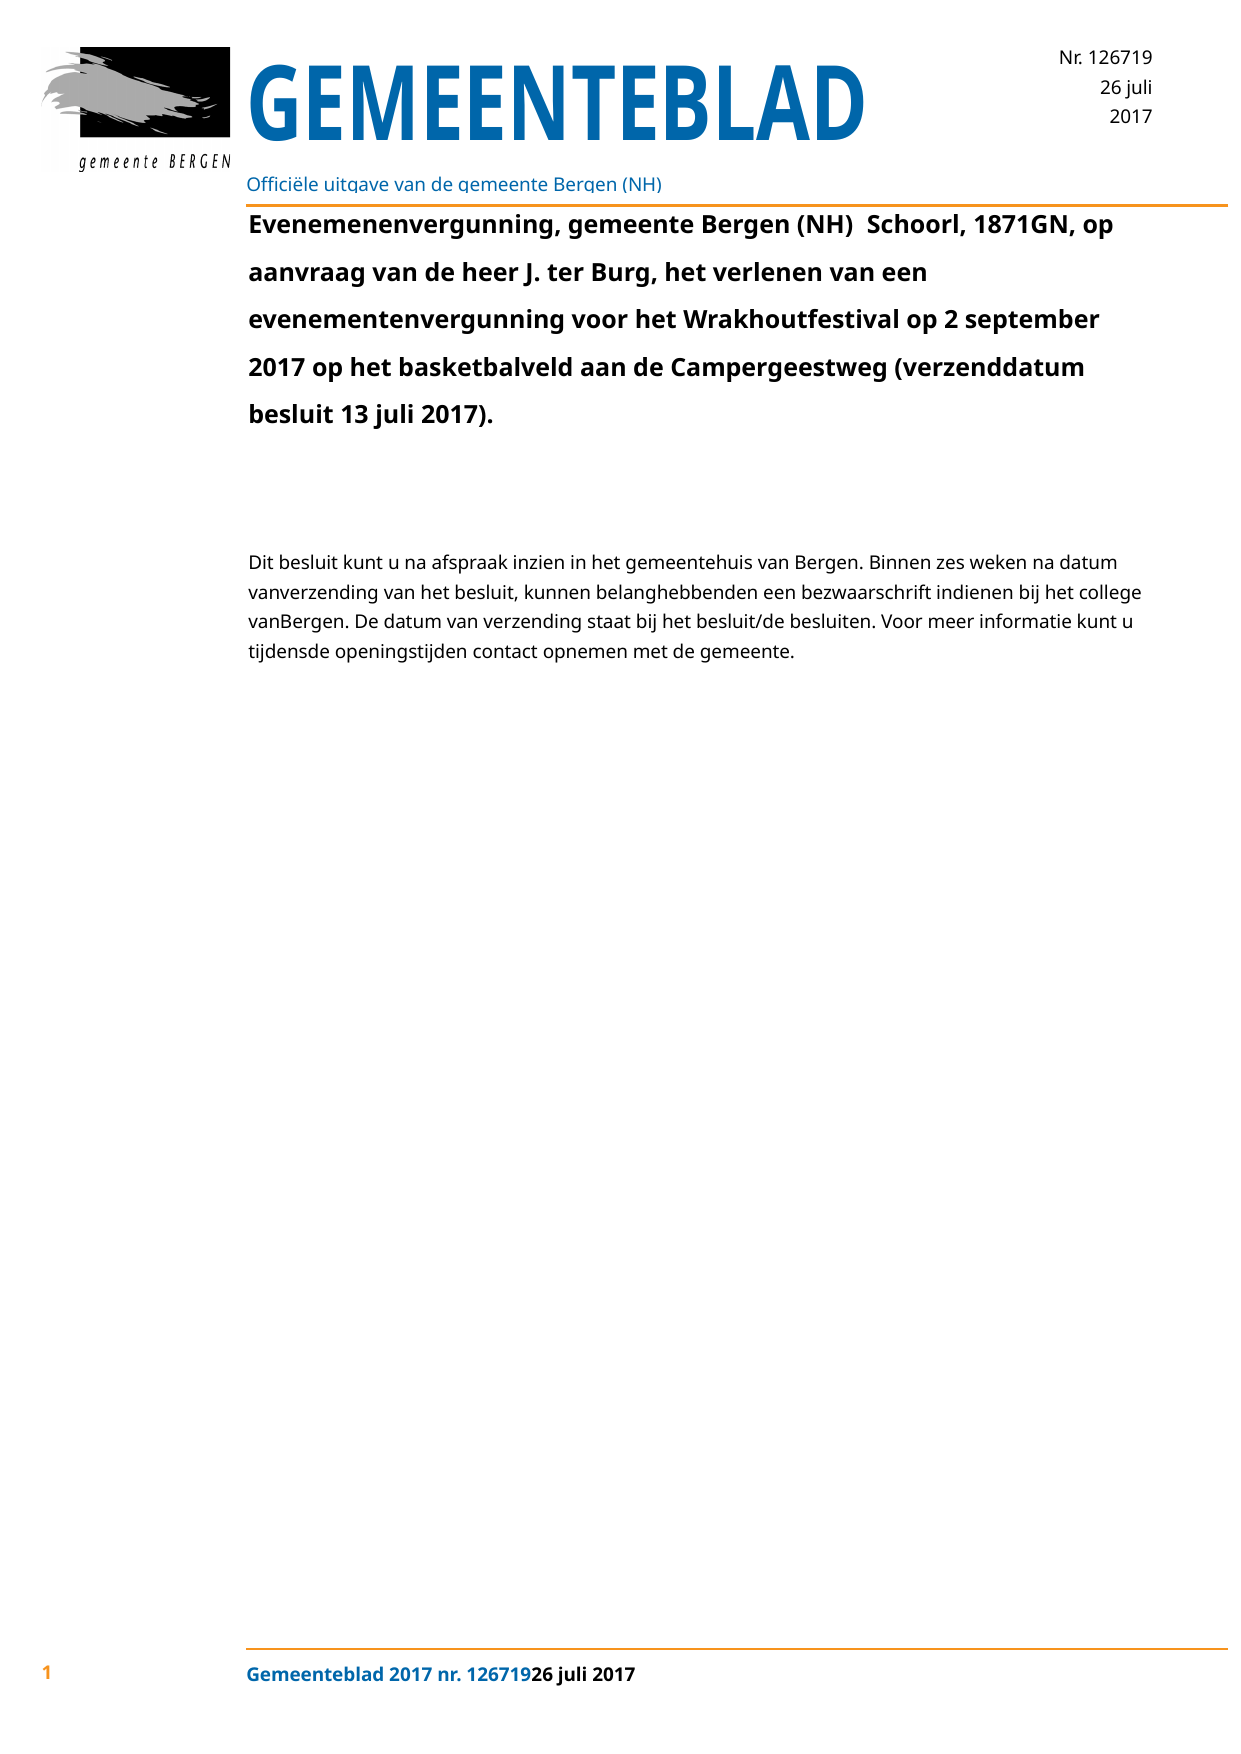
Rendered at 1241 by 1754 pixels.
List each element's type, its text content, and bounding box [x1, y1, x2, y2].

picture [41, 47, 231, 172]
text Evenemenenvergunning, gemeente Bergen (NH) Schoorl, 1871GN, op aanvraag van de heer J. ter Burg, het verlenen van een evenementenvergunning voor het Wrakhoutfestival op 2 september 2017 op het basketbalveld aan de Campergeestweg (verzenddatum besluit 13 juli 2017). [248, 207, 1152, 431]
text Dit besluit kunt u na afspraak inzien in het gemeentehuis van Bergen. Binnen zes weken na datum vanverzending van het besluit, kunnen belanghebbenden een bezwaarschrift indienen bij het college vanBergen. De datum van verzending staat bij het besluit/de besluiten. Voor meer informatie kunt u tijdensde openingstijden contact opnemen met de gemeente. [248, 549, 1152, 664]
